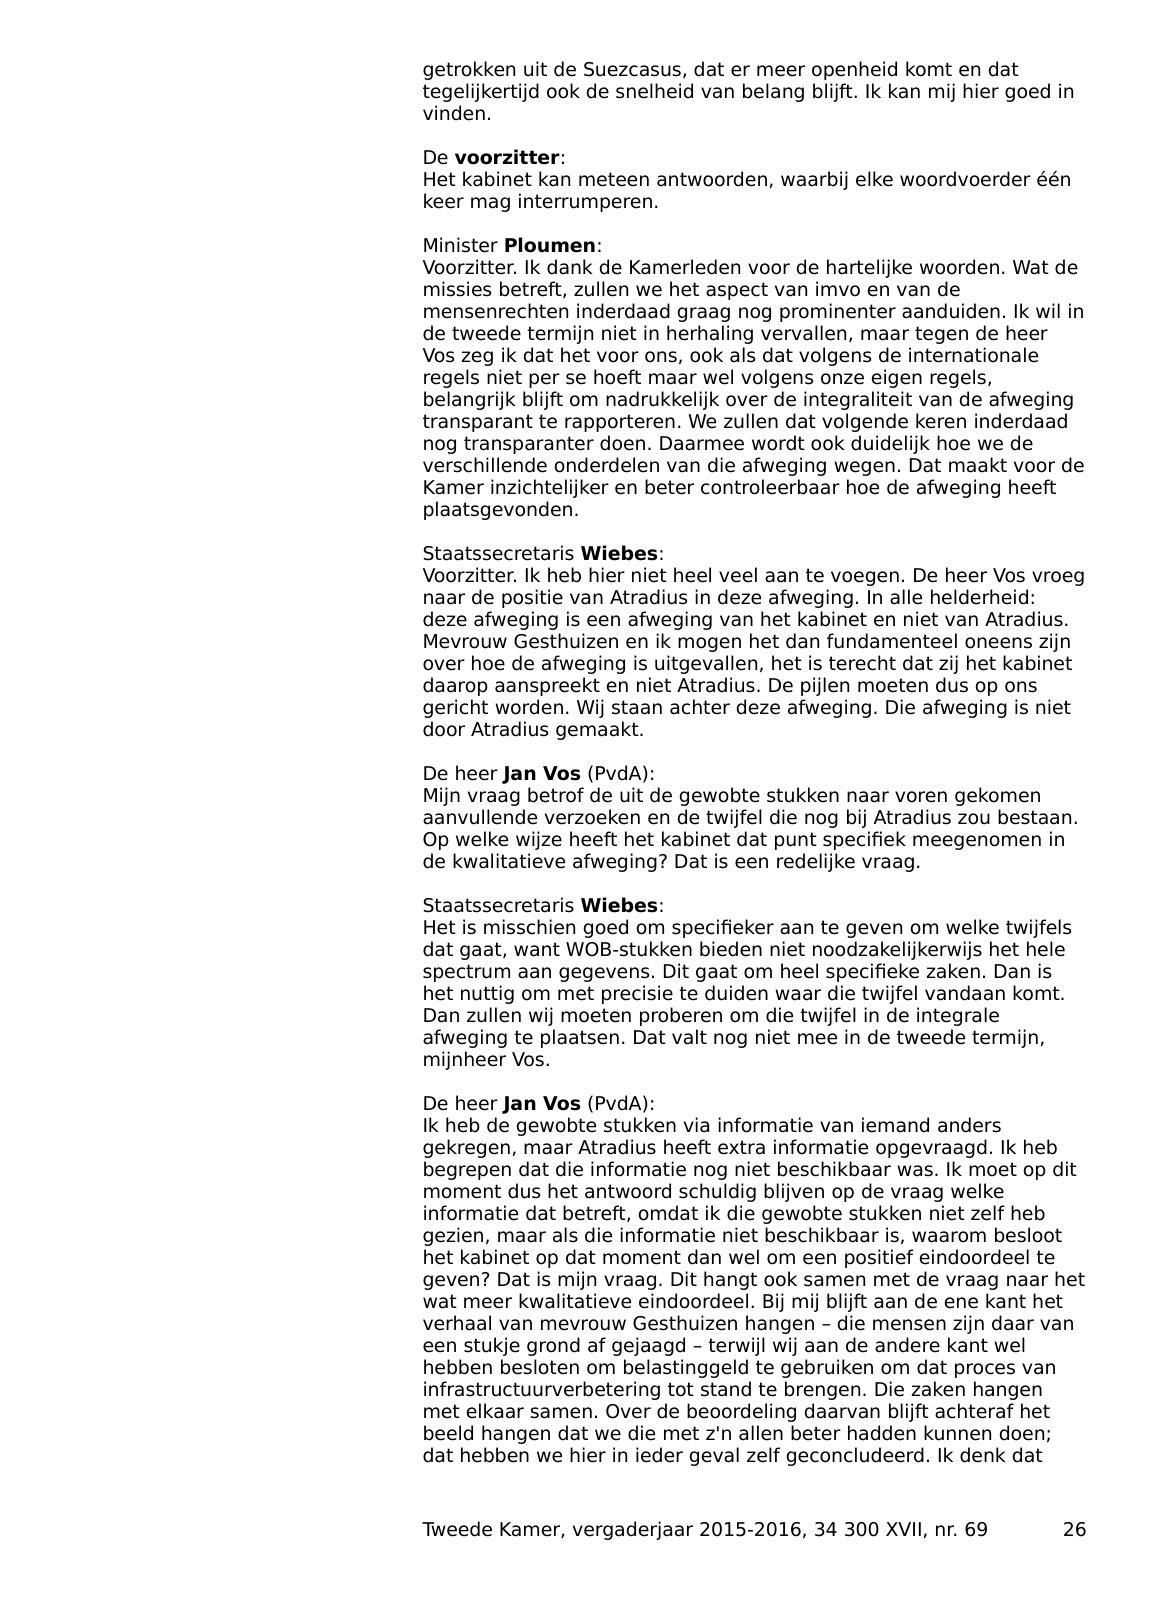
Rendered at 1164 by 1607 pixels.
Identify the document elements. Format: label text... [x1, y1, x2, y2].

text De heer Jan Vos (PvdA): [422, 1093, 1087, 1115]
text Staatssecretaris Wiebes: [422, 895, 1087, 917]
text Voorzitter. Ik heb hier niet heel veel aan te voegen. De heer Vos vroeg naar de positie van Atradius in deze afweging. In alle helderheid: deze afweging is een afweging van het kabinet en niet van Atradius. Mevrouw Gesthuizen en ik mogen het dan fundamenteel oneens zijn over hoe de afweging is uitgevallen, het is terecht dat zij het kabinet daarop aanspreekt en niet Atradius. De pijlen moeten dus op ons gericht worden. Wij staan achter deze afweging. Die afweging is niet door Atradius gemaakt. [422, 565, 1087, 741]
text Het is misschien goed om specifieker aan te geven om welke twijfels dat gaat, want WOB-stukken bieden niet noodzakelijkerwijs het hele spectrum aan gegevens. Dit gaat om heel specifieke zaken. Dan is het nuttig om met precisie te duiden waar die twijfel vandaan komt. Dan zullen wij moeten proberen om die twijfel in de integrale afweging te plaatsen. Dat valt nog niet mee in de tweede termijn, mijnheer Vos. [422, 917, 1087, 1071]
text Het kabinet kan meteen antwoorden, waarbij elke woordvoerder één keer mag interrumperen. [422, 169, 1087, 213]
text De heer Jan Vos (PvdA): [422, 763, 1087, 785]
text getrokken uit de Suezcasus, dat er meer openheid komt en dat tegelijkertijd ook de snelheid van belang blijft. Ik kan mij hier goed in vinden. [422, 59, 1087, 125]
text Staatssecretaris Wiebes: [422, 543, 1087, 565]
text Mijn vraag betrof de uit de gewobte stukken naar voren gekomen aanvullende verzoeken en de twijfel die nog bij Atradius zou bestaan. Op welke wijze heeft het kabinet dat punt specifiek meegenomen in de kwalitatieve afweging? Dat is een redelijke vraag. [422, 785, 1087, 873]
text Ik heb de gewobte stukken via informatie van iemand anders gekregen, maar Atradius heeft extra informatie opgevraagd. Ik heb begrepen dat die informatie nog niet beschikbaar was. Ik moet op dit moment dus het antwoord schuldig blijven op de vraag welke informatie dat betreft, omdat ik die gewobte stukken niet zelf heb gezien, maar als die informatie niet beschikbaar is, waarom besloot het kabinet op dat moment dan wel om een positief eindoordeel te geven? Dat is mijn vraag. Dit hangt ook samen met de vraag naar het wat meer kwalitatieve eindoordeel. Bij mij blijft aan de ene kant het verhaal van mevrouw Gesthuizen hangen – die mensen zijn daar van een stukje grond af gejaagd – terwijl wij aan de andere kant wel hebben besloten om belastinggeld te gebruiken om dat proces van infrastructuurverbetering tot stand te brengen. Die zaken hangen met elkaar samen. Over de beoordeling daarvan blijft achteraf het beeld hangen dat we die met z'n allen beter hadden kunnen doen; dat hebben we hier in ieder geval zelf geconcludeerd. Ik denk dat [422, 1115, 1087, 1467]
text Minister Ploumen: [422, 235, 1087, 257]
text Voorzitter. Ik dank de Kamerleden voor de hartelijke woorden. Wat de missies betreft, zullen we het aspect van imvo en van de mensenrechten inderdaad graag nog prominenter aanduiden. Ik wil in de tweede termijn niet in herhaling vervallen, maar tegen de heer Vos zeg ik dat het voor ons, ook als dat volgens de internationale regels niet per se hoeft maar wel volgens onze eigen regels, belangrijk blijft om nadrukkelijk over de integraliteit van de afweging transparant te rapporteren. We zullen dat volgende keren inderdaad nog transparanter doen. Daarmee wordt ook duidelijk hoe we de verschillende onderdelen van die afweging wegen. Dat maakt voor de Kamer inzichtelijker en beter controleerbaar hoe de afweging heeft plaatsgevonden. [422, 257, 1087, 521]
text De voorzitter: [422, 147, 1087, 169]
